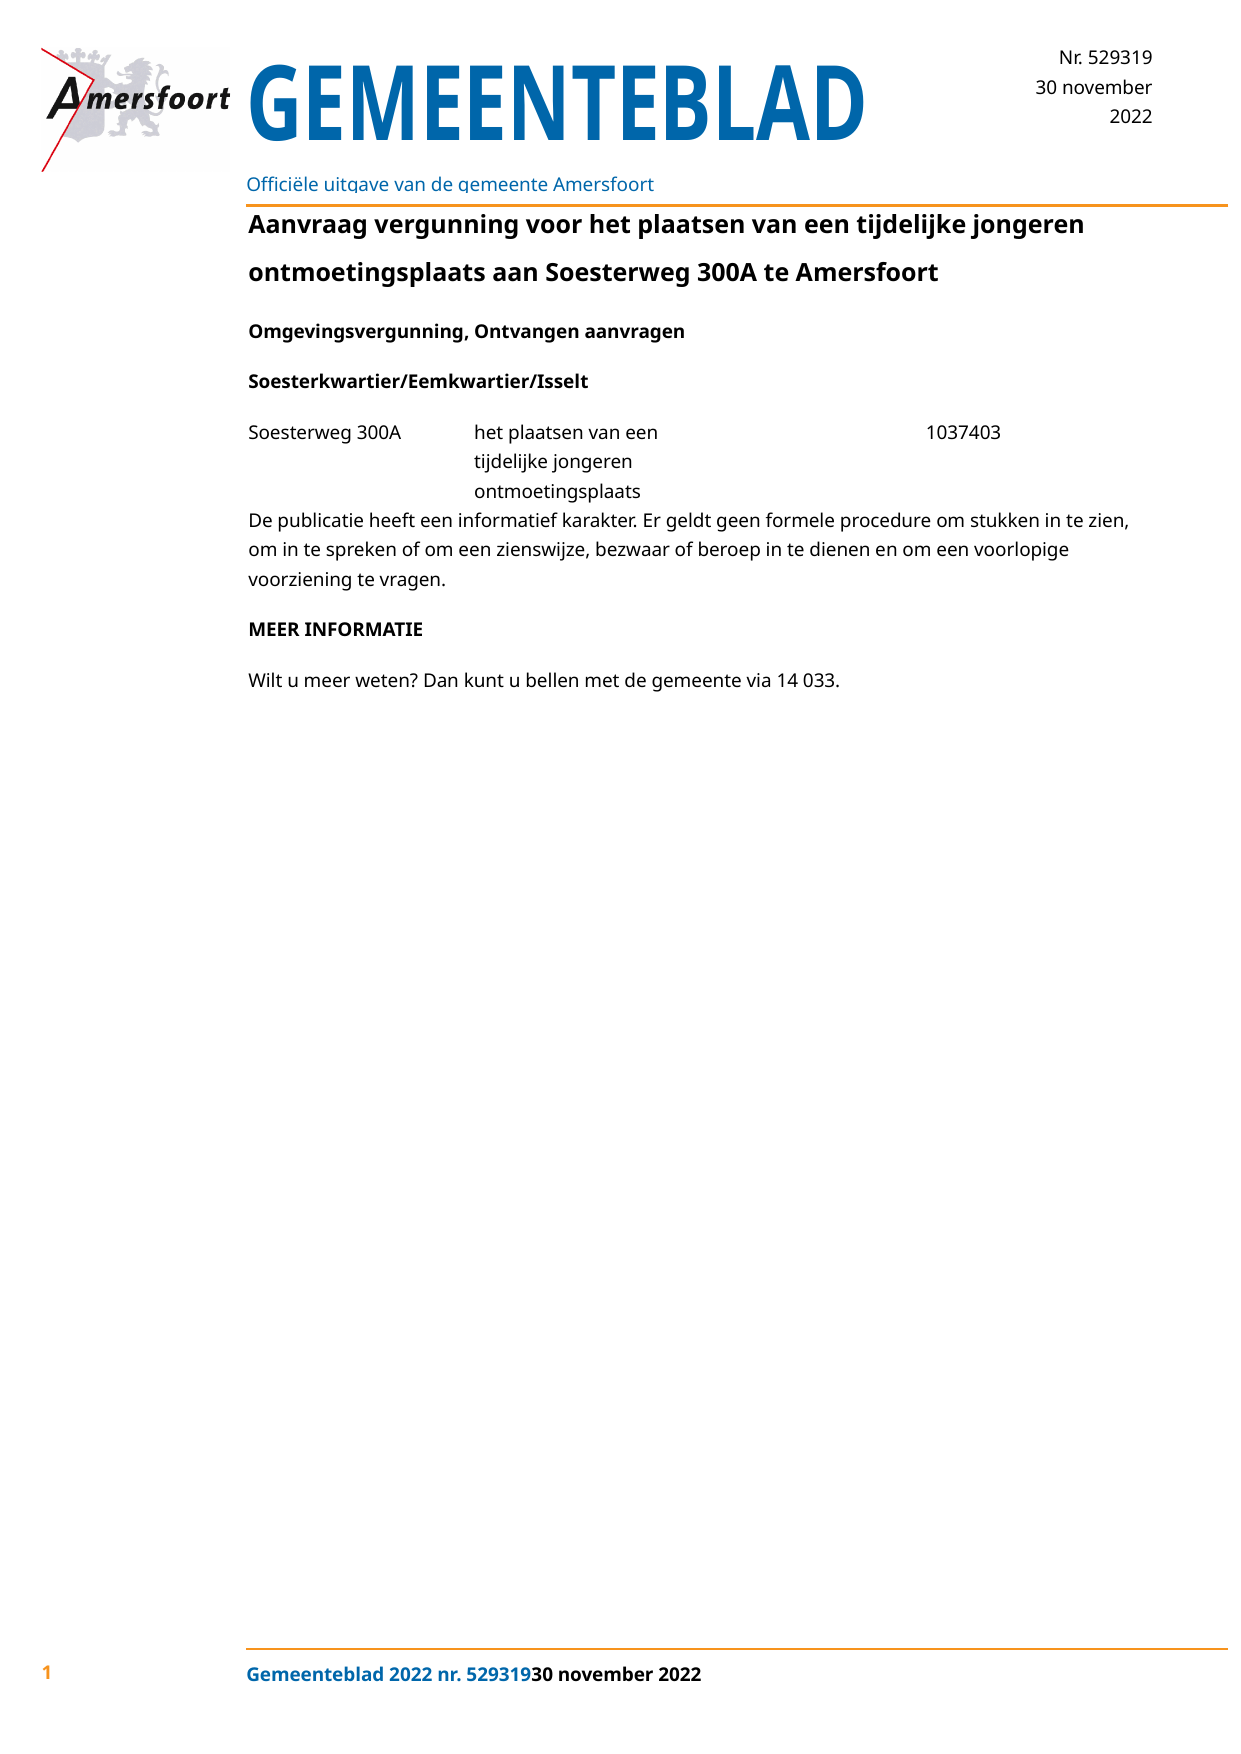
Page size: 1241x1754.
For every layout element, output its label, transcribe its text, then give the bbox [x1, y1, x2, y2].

text Soesterkwartier/Eemkwartier/Isselt [248, 368, 1152, 394]
table_header het plaatsen van een tijdelijke jongeren ontmoetingsplaats [474, 419, 700, 504]
text De publicatie heeft een informatief karakter. Er geldt geen formele procedure om stukken in te zien, om in te spreken of om een zienswijze, bezwaar of beroep in te dienen en om een voorlopige voorziening te vragen. [248, 507, 1152, 592]
text Wilt u meer weten? Dan kunt u bellen met de gemeente via 14 033. [248, 667, 1152, 693]
table_header Soesterweg 300A [248, 419, 474, 504]
picture [41, 47, 231, 172]
text MEER INFORMATIE [248, 617, 1152, 642]
table_header 1037403 [926, 419, 1152, 504]
table_header [700, 419, 926, 504]
text Omgevingsvergunning, Ontvangen aanvragen [248, 318, 1152, 344]
text Aanvraag vergunning voor het plaatsen van een tijdelijke jongeren ontmoetingsplaats aan Soesterweg 300A te Amersfoort [248, 207, 1152, 288]
